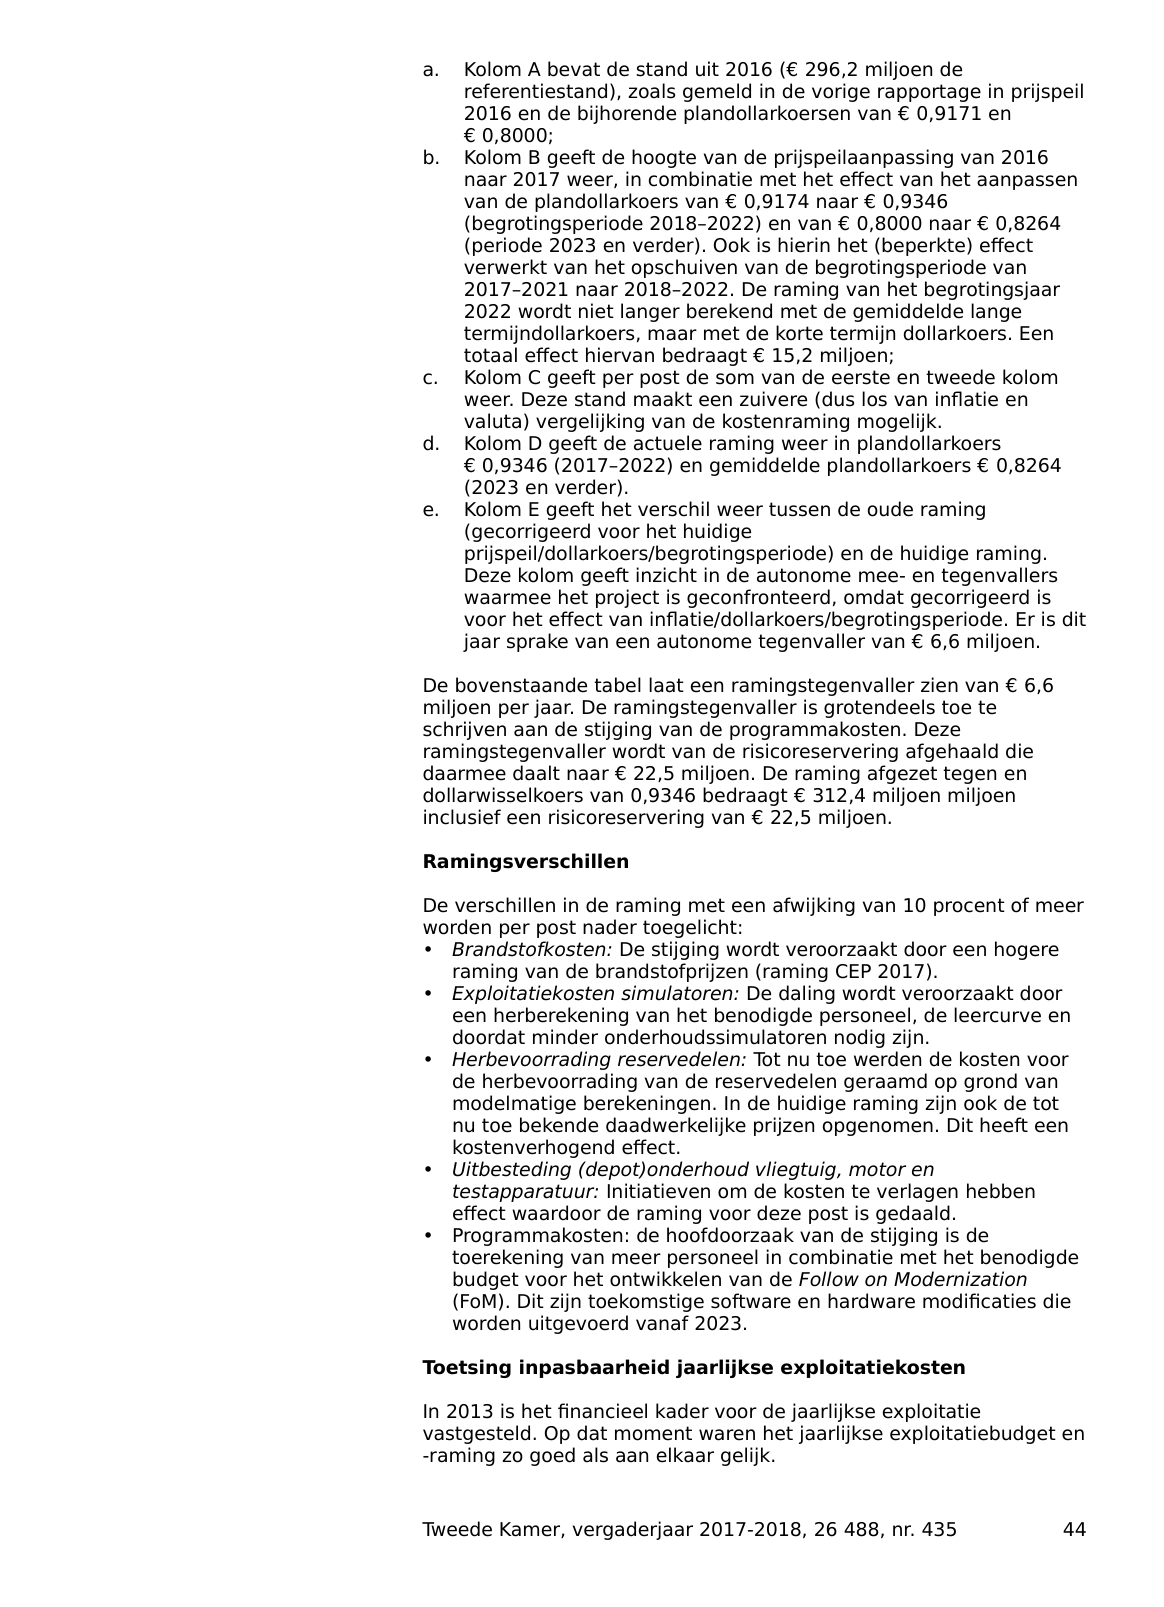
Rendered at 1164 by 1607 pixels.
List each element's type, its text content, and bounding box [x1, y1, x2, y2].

text • Uitbesteding (depot)onderhoud vliegtuig, motor en testapparatuur: Initiatieven om de kosten te verlagen hebben effect waardoor de raming voor deze post is gedaald. [422, 1159, 1087, 1224]
text In 2013 is het financieel kader voor de jaarlijkse exploitatie vastgesteld. Op dat moment waren het jaarlijkse exploitatiebudget en -raming zo goed als aan elkaar gelijk. [422, 1401, 1087, 1467]
subtitle Toetsing inpasbaarheid jaarlijkse exploitatiekosten [422, 1357, 1087, 1379]
text • Programmakosten: de hoofdoorzaak van de stijging is de toerekening van meer personeel in combinatie met het benodigde budget voor het ontwikkelen van de Follow on Modernization (FoM). Dit zijn toekomstige software en hardware modificaties die worden uitgevoerd vanaf 2023. [422, 1224, 1087, 1334]
text De verschillen in de raming met een afwijking van 10 procent of meer worden per post nader toegelicht: [422, 895, 1087, 939]
text De bovenstaande tabel laat een ramingstegenvaller zien van € 6,6 miljoen per jaar. De ramingstegenvaller is grotendeels toe te schrijven aan de stijging van de programmakosten. Deze ramingstegenvaller wordt van de risicoreservering afgehaald die daarmee daalt naar € 22,5 miljoen. De raming afgezet tegen en dollarwisselkoers van 0,9346 bedraagt € 312,4 miljoen miljoen inclusief een risicoreservering van € 22,5 miljoen. [422, 675, 1087, 828]
text c. Kolom C geeft per post de som van de eerste en tweede kolom weer. Deze stand maakt een zuivere (dus los van inflatie en valuta) vergelijking van de kostenraming mogelijk. [422, 367, 1087, 433]
text e. Kolom E geeft het verschil weer tussen de oude raming (gecorrigeerd voor het huidige prijspeil/dollarkoers/begrotingsperiode) en de huidige raming. Deze kolom geeft inzicht in de autonome mee- en tegenvallers waarmee het project is geconfronteerd, omdat gecorrigeerd is voor het effect van inflatie/dollarkoers/begrotingsperiode. Er is dit jaar sprake van een autonome tegenvaller van € 6,6 miljoen. [422, 499, 1087, 652]
text • Herbevoorrading reservedelen: Tot nu toe werden de kosten voor de herbevoorrading van de reservedelen geraamd op grond van modelmatige berekeningen. In de huidige raming zijn ook de tot nu toe bekende daadwerkelijke prijzen opgenomen. Dit heeft een kostenverhogend effect. [422, 1049, 1087, 1159]
text • Exploitatiekosten simulatoren: De daling wordt veroorzaakt door een herberekening van het benodigde personeel, de leercurve en doordat minder onderhoudssimulatoren nodig zijn. [422, 983, 1087, 1049]
subtitle Ramingsverschillen [422, 851, 1087, 873]
text a. Kolom A bevat de stand uit 2016 (€ 296,2 miljoen de referentiestand), zoals gemeld in de vorige rapportage in prijspeil 2016 en de bijhorende plandollarkoersen van € 0,9171 en € 0,8000; [422, 59, 1087, 147]
text • Brandstofkosten: De stijging wordt veroorzaakt door een hogere raming van de brandstofprijzen (raming CEP 2017). [422, 939, 1087, 983]
text d. Kolom D geeft de actuele raming weer in plandollarkoers € 0,9346 (2017–2022) en gemiddelde plandollarkoers € 0,8264 (2023 en verder). [422, 433, 1087, 499]
text b. Kolom B geeft de hoogte van de prijspeilaanpassing van 2016 naar 2017 weer, in combinatie met het effect van het aanpassen van de plandollarkoers van € 0,9174 naar € 0,9346 (begrotingsperiode 2018–2022) en van € 0,8000 naar € 0,8264 (periode 2023 en verder). Ook is hierin het (beperkte) effect verwerkt van het opschuiven van de begrotingsperiode van 2017–2021 naar 2018–2022. De raming van het begrotingsjaar 2022 wordt niet langer berekend met de gemiddelde lange termijndollarkoers, maar met de korte termijn dollarkoers. Een totaal effect hiervan bedraagt € 15,2 miljoen; [422, 147, 1087, 367]
